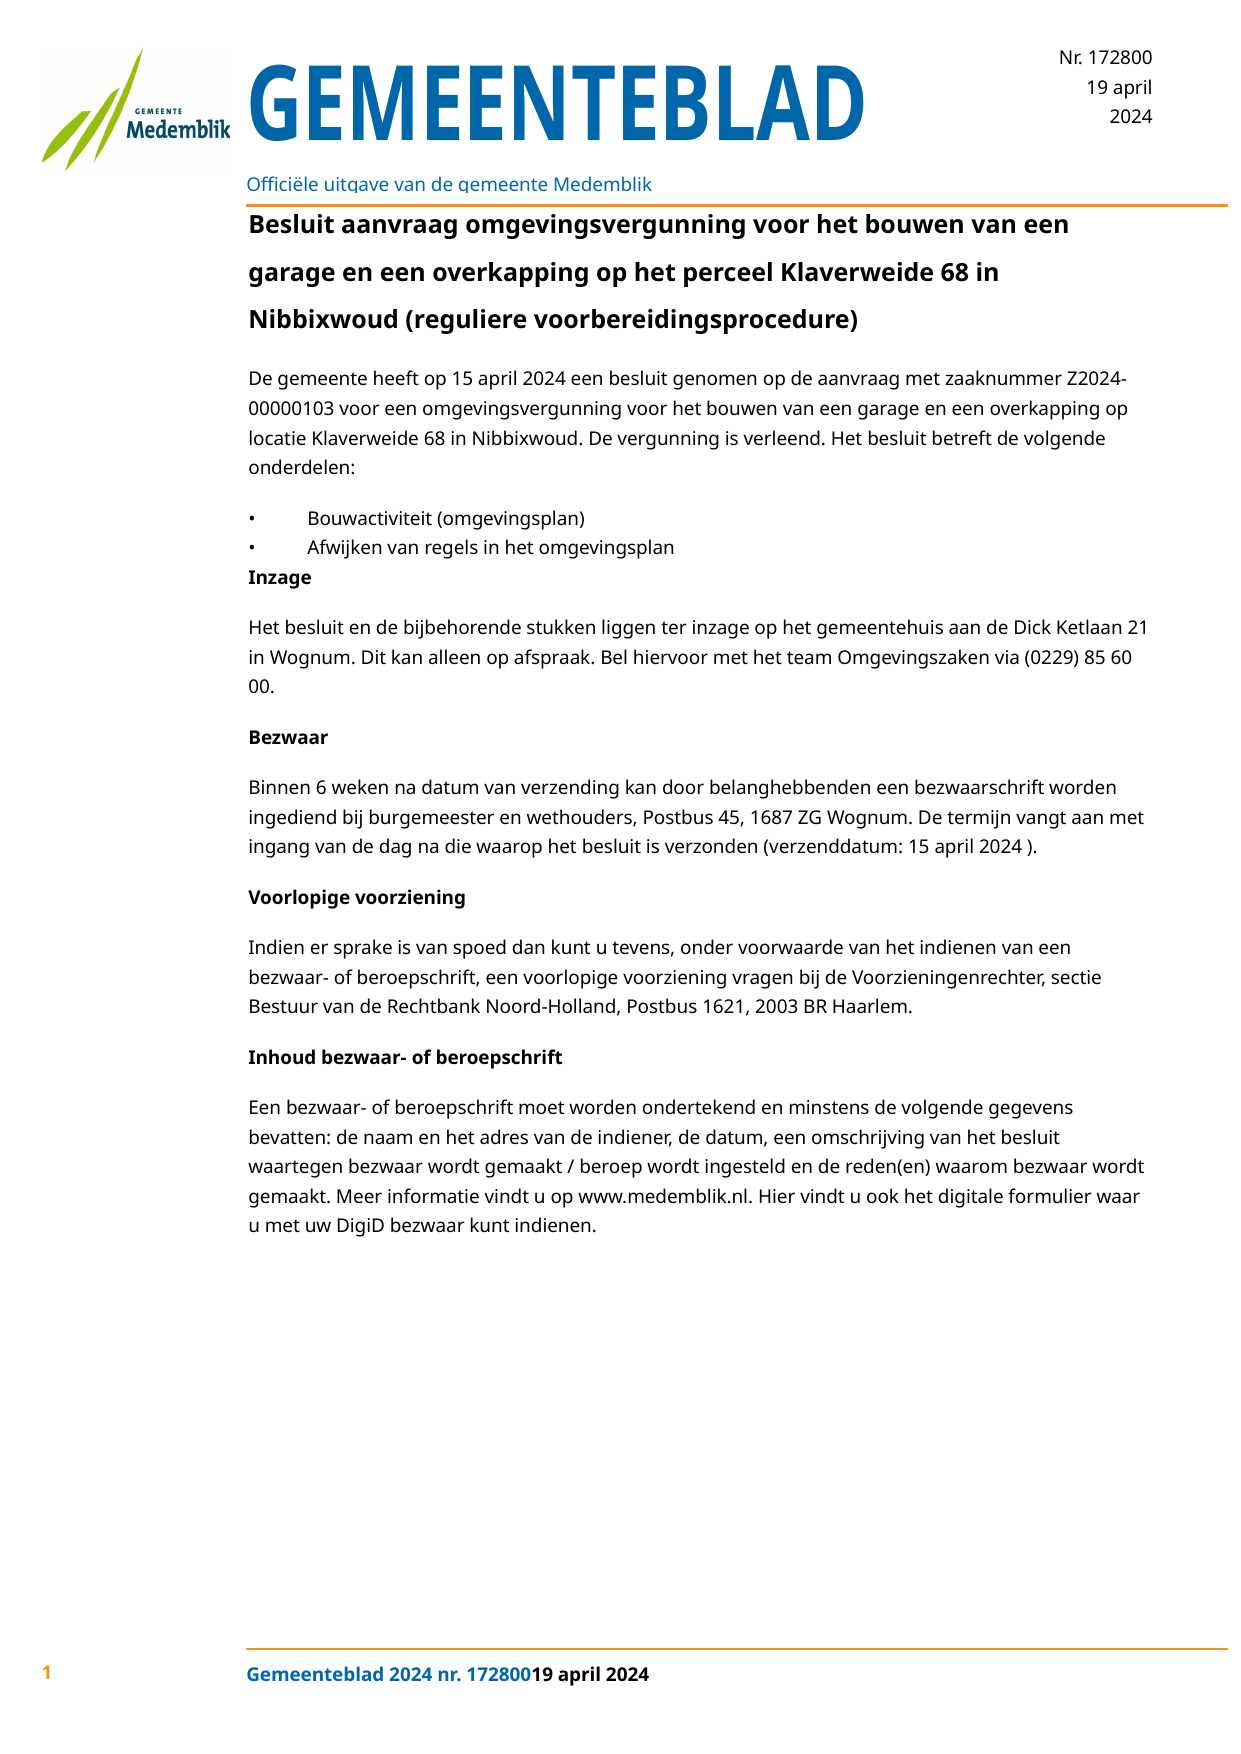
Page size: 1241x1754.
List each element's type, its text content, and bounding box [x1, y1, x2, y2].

picture [41, 47, 231, 172]
text Bezwaar [248, 724, 1152, 749]
text Het besluit en de bijbehorende stukken liggen ter inzage op het gemeentehuis aan de Dick Ketlaan 21 in Wognum. Dit kan alleen op afspraak. Bel hiervoor met het team Omgevingszaken via (0229) 85 60 00. [248, 614, 1152, 699]
text De gemeente heeft op 15 april 2024 een besluit genomen op de aanvraag met zaaknummer Z2024-00000103 voor een omgevingsvergunning voor het bouwen van een garage en een overkapping op locatie Klaverweide 68 in Nibbixwoud. De vergunning is verleend. Het besluit betreft de volgende onderdelen: [248, 366, 1152, 480]
text Een bezwaar- of beroepschrift moet worden ondertekend en minstens de volgende gegevens bevatten: de naam en het adres van de indiener, de datum, een omschrijving van het besluit waartegen bezwaar wordt gemaakt / beroep wordt ingesteld en de reden(en) waarom bezwaar wordt gemaakt. Meer informatie vindt u op www.medemblik.nl. Hier vindt u ook het digitale formulier waar u met uw DigiD bezwaar kunt indienen. [248, 1094, 1152, 1238]
text Binnen 6 weken na datum van verzending kan door belanghebbenden een bezwaarschrift worden ingediend bij burgemeester en wethouders, Postbus 45, 1687 ZG Wognum. De termijn vangt aan met ingang van de dag na die waarop het besluit is verzonden (verzenddatum: 15 april 2024 ). [248, 774, 1152, 859]
text Inzage [248, 564, 1152, 589]
text Indien er sprake is van spoed dan kunt u tevens, onder voorwaarde van het indienen van een bezwaar- of beroepschrift, een voorlopige voorziening vragen bij de Voorzieningenrechter, sectie Bestuur van de Rechtbank Noord-Holland, Postbus 1621, 2003 BR Haarlem. [248, 934, 1152, 1019]
list Bouwactiviteit (omgevingsplan) [248, 505, 1152, 530]
text Inhoud bezwaar- of beroepschrift [248, 1044, 1152, 1069]
text Voorlopige voorziening [248, 884, 1152, 909]
text Besluit aanvraag omgevingsvergunning voor het bouwen van een garage en een overkapping op het perceel Klaverweide 68 in Nibbixwoud (reguliere voorbereidingsprocedure) [248, 207, 1152, 336]
list Afwijken van regels in het omgevingsplan [248, 534, 1152, 560]
